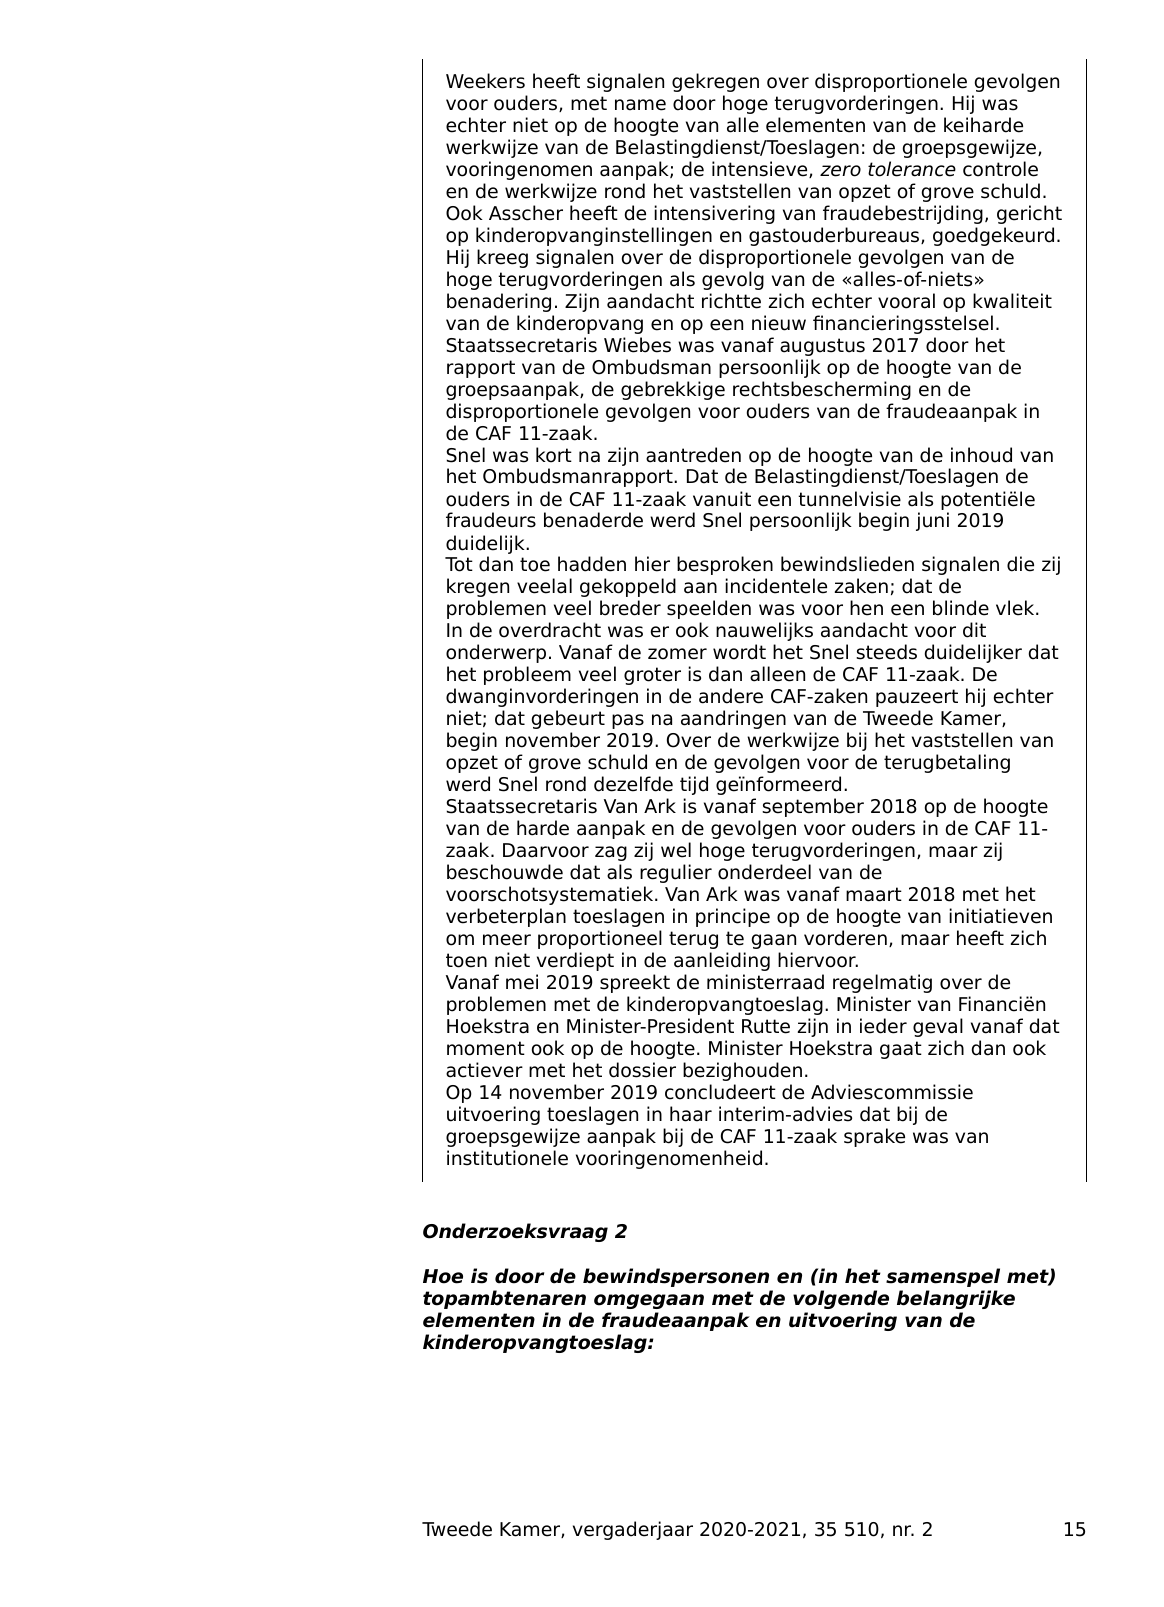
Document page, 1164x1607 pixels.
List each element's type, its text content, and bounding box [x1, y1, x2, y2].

table_header Weekers heeft signalen gekregen over disproportionele gevolgen voor ouders, met name door hoge terugvorderingen. Hij was echter niet op de hoogte van alle elementen van de keiharde werkwijze van de Belastingdienst/Toeslagen: de groepsgewijze, vooringenomen aanpak; de intensieve, zero tolerance controle en de werkwijze rond het vaststellen van opzet of grove schuld. Ook Asscher heeft de intensivering van fraudebestrijding, gericht op kinderopvanginstellingen en gastouderbureaus, goedgekeurd. Hij kreeg signalen over de disproportionele gevolgen van de hoge terugvorderingen als gevolg van de «alles-of-niets» benadering. Zijn aandacht richtte zich echter vooral op kwaliteit van de kinderopvang en op een nieuw financieringsstelsel. Staatssecretaris Wiebes was vanaf augustus 2017 door het rapport van de Ombudsman persoonlijk op de hoogte van de groepsaanpak, de gebrekkige rechtsbescherming en de disproportionele gevolgen voor ouders van de fraudeaanpak in de CAF 11-zaak. Snel was kort na zijn aantreden op de hoogte van de inhoud van het Ombudsmanrapport. Dat de Belastingdienst/Toeslagen de ouders in de CAF 11-zaak vanuit een tunnelvisie als potentiële fraudeurs benaderde werd Snel persoonlijk begin juni 2019 duidelijk. Tot dan toe hadden hier besproken bewindslieden signalen die zij kregen veelal gekoppeld aan incidentele zaken; dat de problemen veel breder speelden was voor hen een blinde vlek. In de overdracht was er ook nauwelijks aandacht voor dit onderwerp. Vanaf de zomer wordt het Snel steeds duidelijker dat het probleem veel groter is dan alleen de CAF 11-zaak. De dwanginvorderingen in de andere CAF-zaken pauzeert hij echter niet; dat gebeurt pas na aandringen van de Tweede Kamer, begin november 2019. Over de werkwijze bij het vaststellen van opzet of grove schuld en de gevolgen voor de terugbetaling werd Snel rond dezelfde tijd geïnformeerd. Staatssecretaris Van Ark is vanaf september 2018 op de hoogte van de harde aanpak en de gevolgen voor ouders in de CAF 11-zaak. Daarvoor zag zij wel hoge terugvorderingen, maar zij beschouwde dat als regulier onderdeel van de voorschotsystematiek. Van Ark was vanaf maart 2018 met het verbeterplan toeslagen in principe op de hoogte van initiatieven om meer proportioneel terug te gaan vorderen, maar heeft zich toen niet verdiept in de aanleiding hiervoor. Vanaf mei 2019 spreekt de ministerraad regelmatig over de problemen met de kinderopvangtoeslag. Minister van Financiën Hoekstra en Minister-President Rutte zijn in ieder geval vanaf dat moment ook op de hoogte. Minister Hoekstra gaat zich dan ook actiever met het dossier bezighouden. Op 14 november 2019 concludeert de Adviescommissie uitvoering toeslagen in haar interim-advies dat bij de groepsgewijze aanpak bij de CAF 11-zaak sprake was van institutionele vooringenomenheid. [423, 59, 1086, 1182]
text Hoe is door de bewindspersonen en (in het samenspel met) topambtenaren omgegaan met de volgende belangrijke elementen in de fraudeaanpak en uitvoering van de kinderopvangtoeslag: [422, 1266, 1087, 1353]
subtitle Onderzoeksvraag 2 [422, 1221, 1087, 1243]
